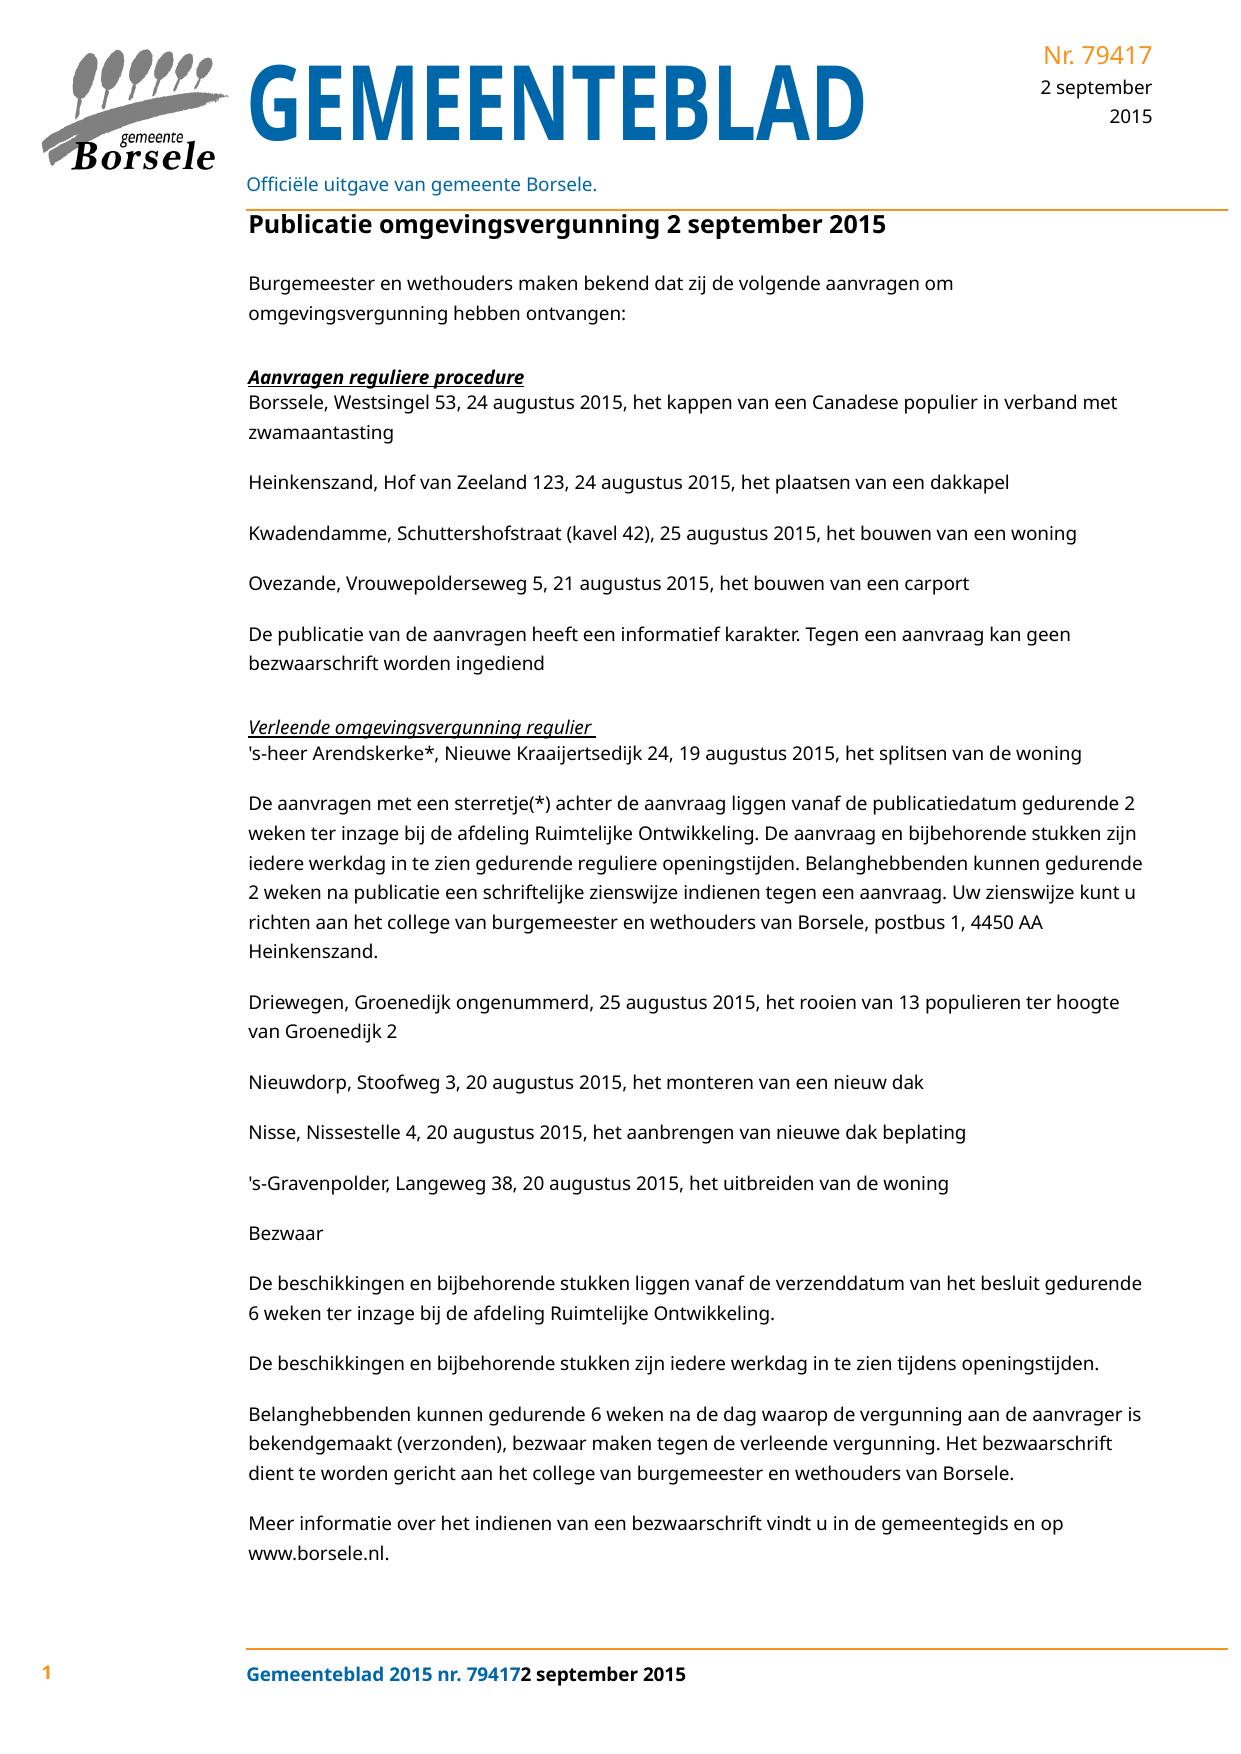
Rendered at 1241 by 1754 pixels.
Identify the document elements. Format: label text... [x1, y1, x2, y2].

text Meer informatie over het indienen van een bezwaarschrift vindt u in de gemeentegids en op www.borsele.nl. [248, 1511, 1152, 1566]
text Nieuwdorp, Stoofweg 3, 20 augustus 2015, het monteren van een nieuw dak [248, 1069, 1152, 1094]
text Burgemeester en wethouders maken bekend dat zij de volgende aanvragen om omgevingsvergunning hebben ontvangen: [248, 270, 1152, 326]
text Borssele, Westsingel 53, 24 augustus 2015, het kappen van een Canadese populier in verband met zwamaantasting [248, 389, 1152, 445]
text Heinkenszand, Hof van Zeeland 123, 24 augustus 2015, het plaatsen van een dakkapel [248, 469, 1152, 495]
text De beschikkingen en bijbehorende stukken zijn iedere werkdag in te zien tijdens openingstijden. [248, 1351, 1152, 1376]
text De publicatie van de aanvragen heeft een informatief karakter. Tegen een aanvraag kan geen bezwaarschrift worden ingediend [248, 621, 1152, 676]
text 's-heer Arendskerke*, Nieuwe Kraaijertsedijk 24, 19 augustus 2015, het splitsen van de woning [248, 740, 1152, 766]
text Belanghebbenden kunnen gedurende 6 weken na de dag waarop de vergunning aan de aanvrager is bekendgemaakt (verzonden), bezwaar maken tegen de verleende vergunning. Het bezwaarschrift dient te worden gericht aan het college van burgemeester en wethouders van Borsele. [248, 1401, 1152, 1486]
text Verleende omgevingsvergunning regulier [248, 714, 1152, 740]
picture [41, 47, 231, 172]
text Ovezande, Vrouwepolderseweg 5, 21 augustus 2015, het bouwen van een carport [248, 570, 1152, 596]
text Kwadendamme, Schuttershofstraat (kavel 42), 25 augustus 2015, het bouwen van een woning [248, 520, 1152, 546]
text 's-Gravenpolder, Langeweg 38, 20 augustus 2015, het uitbreiden van de woning [248, 1170, 1152, 1195]
text Bezwaar [248, 1220, 1152, 1246]
text Publicatie omgevingsvergunning 2 september 2015 [248, 211, 1152, 241]
text Nisse, Nissestelle 4, 20 augustus 2015, het aanbrengen van nieuwe dak beplating [248, 1119, 1152, 1145]
text Aanvragen reguliere procedure [248, 364, 1152, 389]
text Driewegen, Groenedijk ongenummerd, 25 augustus 2015, het rooien van 13 populieren ter hoogte van Groenedijk 2 [248, 989, 1152, 1044]
text De beschikkingen en bijbehorende stukken liggen vanaf de verzenddatum van het besluit gedurende 6 weken ter inzage bij de afdeling Ruimtelijke Ontwikkeling. [248, 1271, 1152, 1326]
text De aanvragen met een sterretje(*) achter de aanvraag liggen vanaf de publicatiedatum gedurende 2 weken ter inzage bij de afdeling Ruimtelijke Ontwikkeling. De aanvraag en bijbehorende stukken zijn iedere werkdag in te zien gedurende reguliere openingstijden. Belanghebbenden kunnen gedurende 2 weken na publicatie een schriftelijke zienswijze indienen tegen een aanvraag. Uw zienswijze kunt u richten aan het college van burgemeester en wethouders van Borsele, postbus 1, 4450 AA Heinkenszand. [248, 791, 1152, 964]
